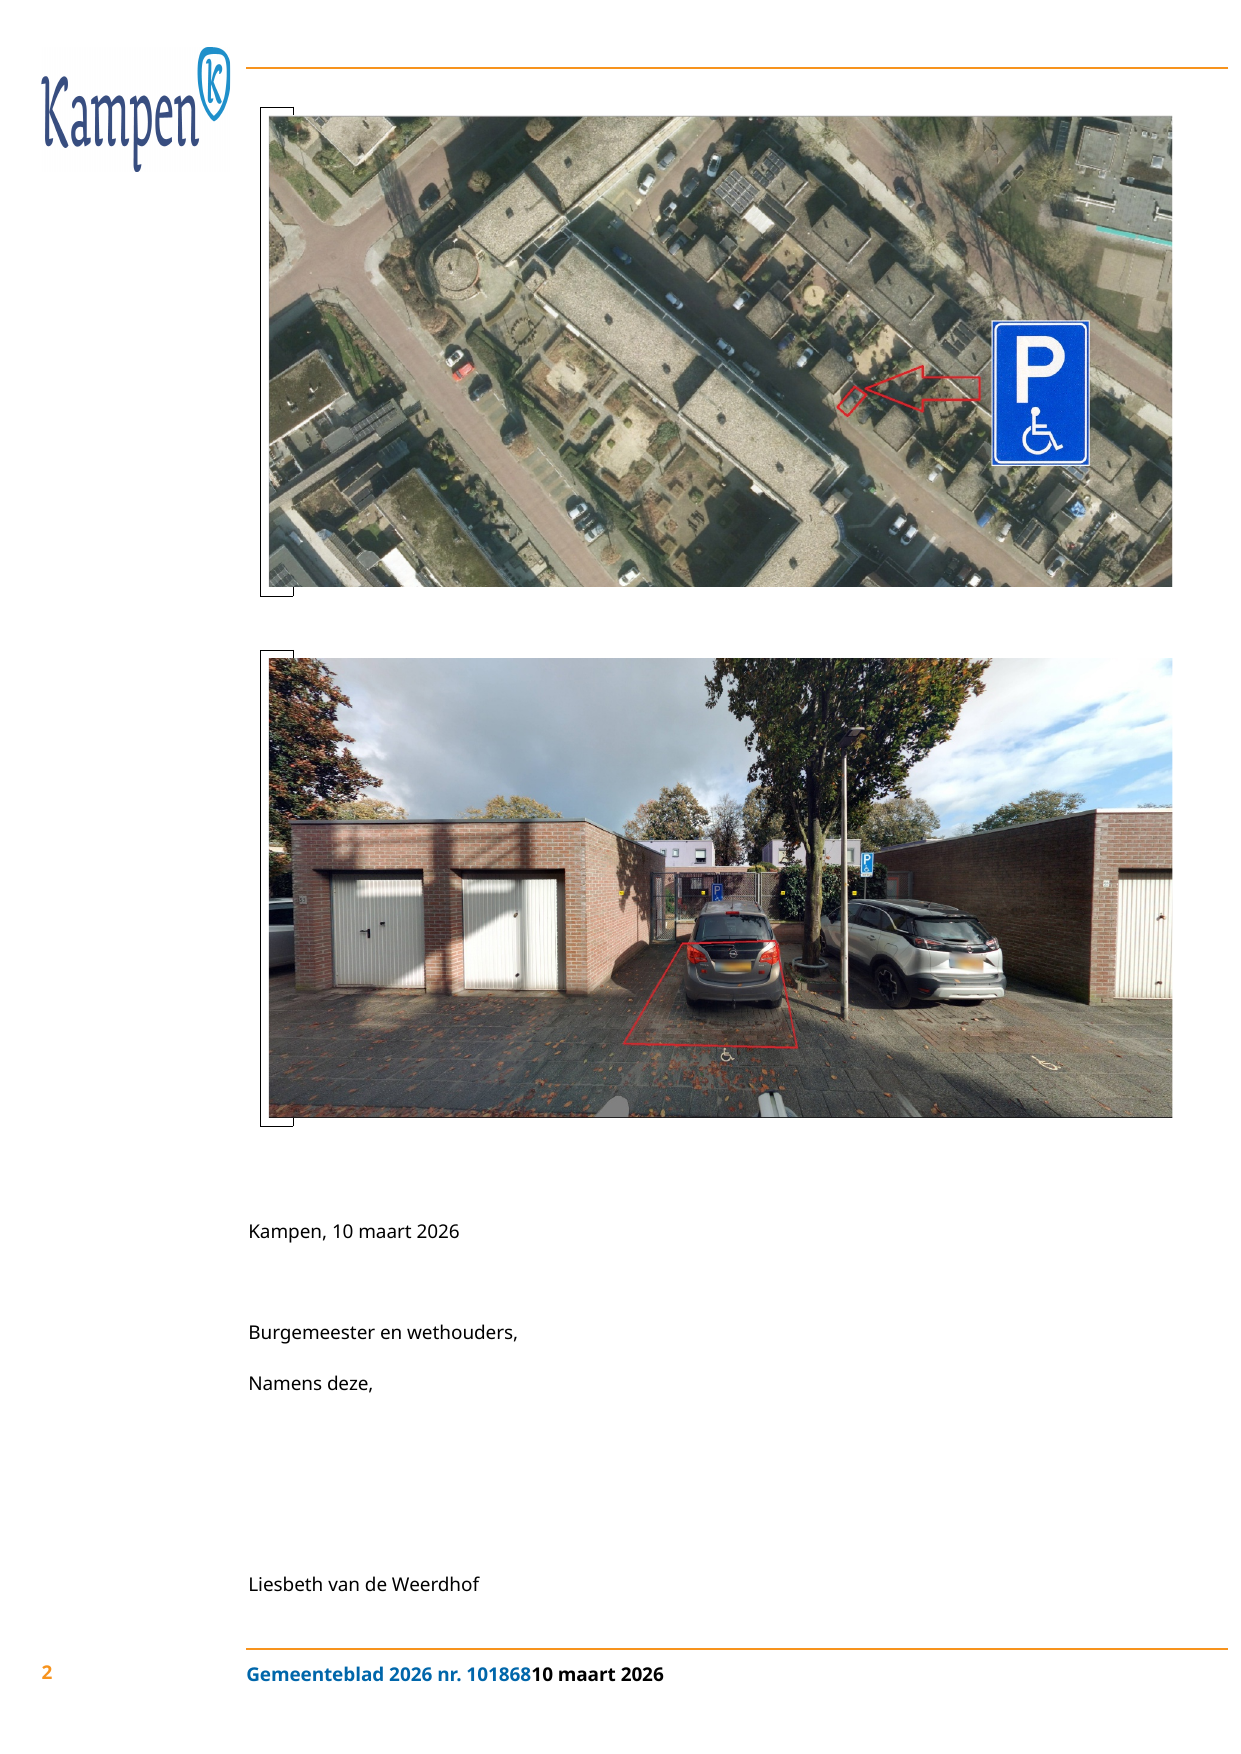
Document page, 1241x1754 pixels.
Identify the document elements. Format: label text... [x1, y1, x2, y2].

picture [268, 658, 1173, 1118]
text Kampen, 10 maart 2026 [248, 1219, 1152, 1244]
picture [268, 115, 1173, 587]
text Burgemeester en wethouders, [248, 1319, 1152, 1345]
picture [41, 47, 231, 172]
text Namens deze, [248, 1370, 1152, 1396]
text Liesbeth van de Weerdhof [248, 1572, 1152, 1597]
